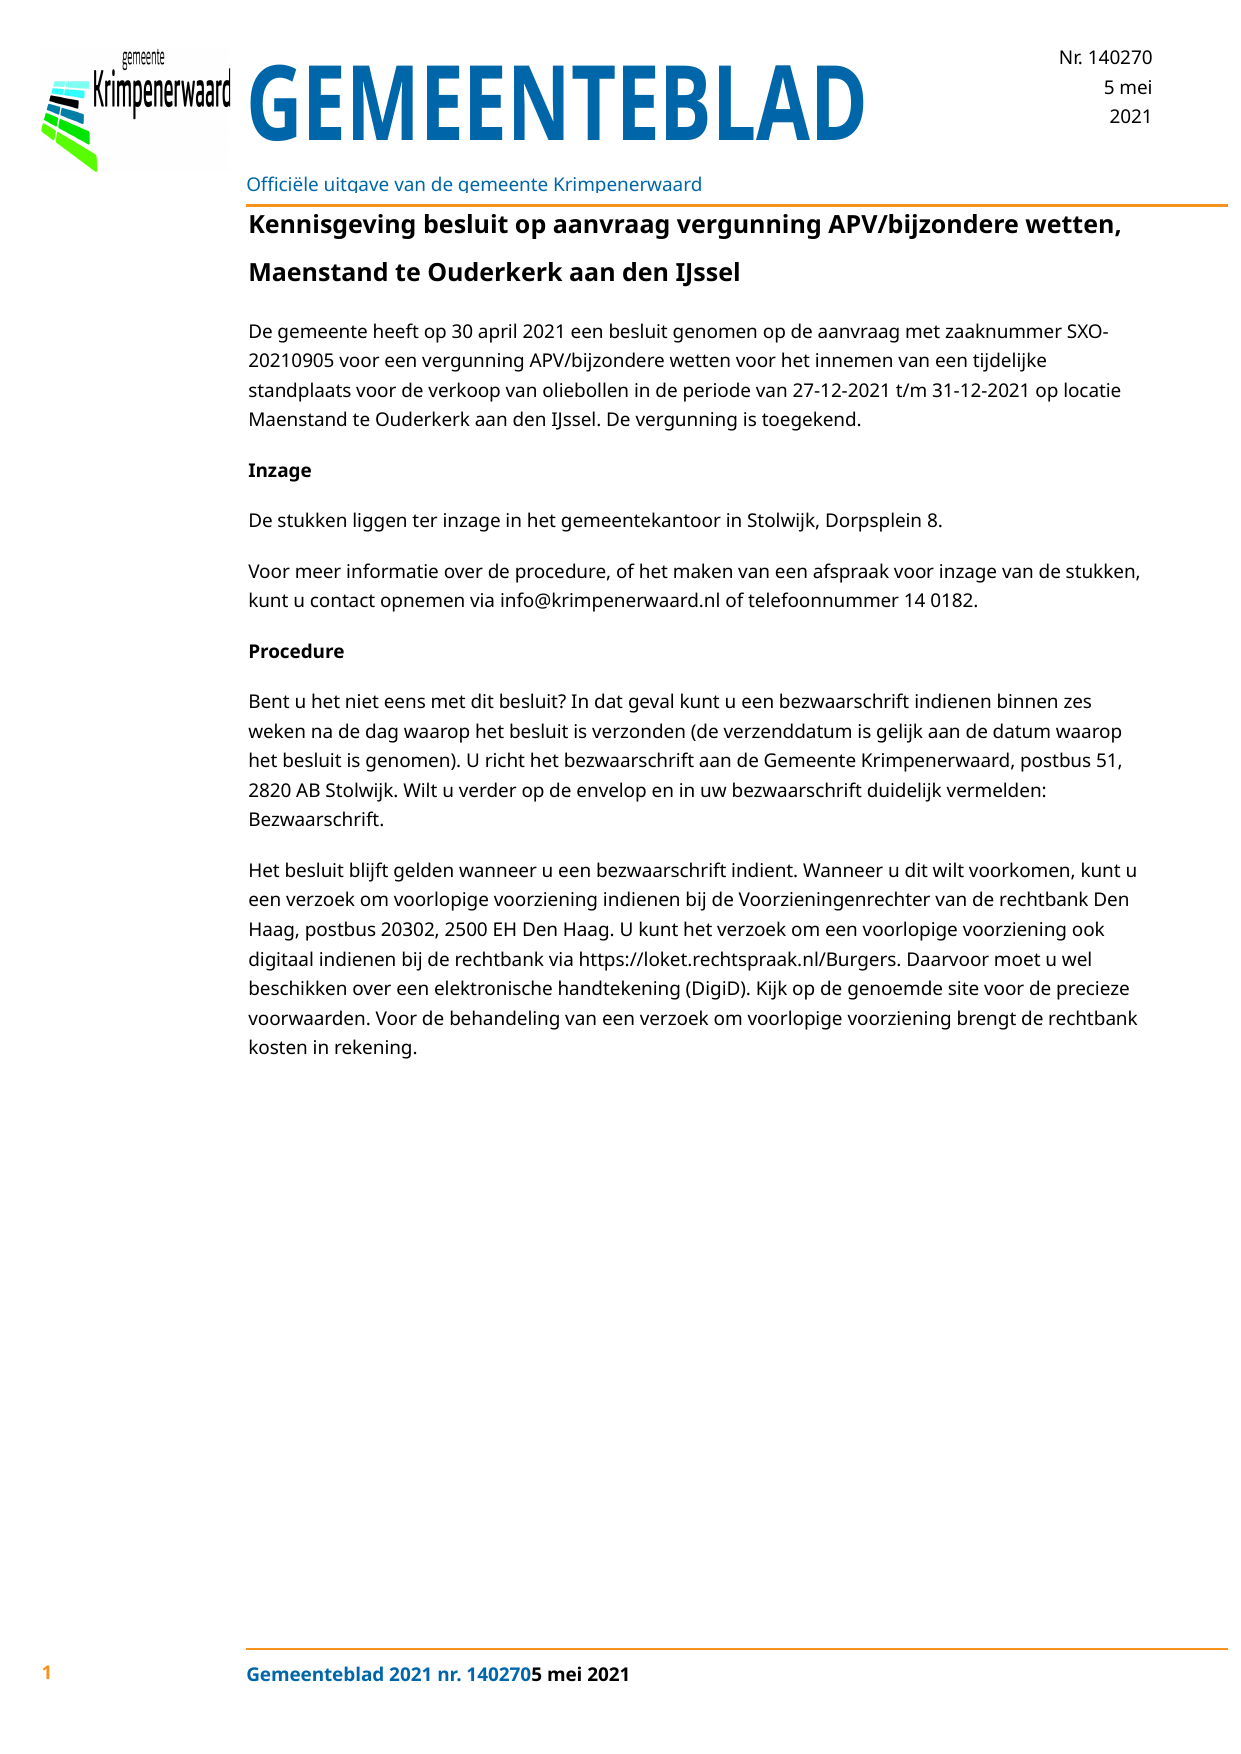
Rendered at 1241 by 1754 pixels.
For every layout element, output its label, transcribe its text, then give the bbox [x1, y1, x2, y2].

text De stukken liggen ter inzage in het gemeentekantoor in Stolwijk, Dorpsplein 8. [248, 507, 1152, 533]
text De gemeente heeft op 30 april 2021 een besluit genomen op de aanvraag met zaaknummer SXO-20210905 voor een vergunning APV/bijzondere wetten voor het innemen van een tijdelijke standplaats voor de verkoop van oliebollen in de periode van 27-12-2021 t/m 31-12-2021 op locatie Maenstand te Ouderkerk aan den IJssel. De vergunning is toegekend. [248, 318, 1152, 432]
text Het besluit blijft gelden wanneer u een bezwaarschrift indient. Wanneer u dit wilt voorkomen, kunt u een verzoek om voorlopige voorziening indienen bij de Voorzieningenrechter van de rechtbank Den Haag, postbus 20302, 2500 EH Den Haag. U kunt het verzoek om een voorlopige voorziening ook digitaal indienen bij de rechtbank via https://loket.rechtspraak.nl/Burgers. Daarvoor moet u wel beschikken over een elektronische handtekening (DigiD). Kijk op de genoemde site voor de precieze voorwaarden. Voor de behandeling van een verzoek om voorlopige voorziening brengt de rechtbank kosten in rekening. [248, 857, 1152, 1060]
picture [41, 47, 231, 172]
text Bent u het niet eens met dit besluit? In dat geval kunt u een bezwaarschrift indienen binnen zes weken na de dag waarop het besluit is verzonden (de verzenddatum is gelijk aan de datum waarop het besluit is genomen). U richt het bezwaarschrift aan de Gemeente Krimpenerwaard, postbus 51, 2820 AB Stolwijk. Wilt u verder op de envelop en in uw bezwaarschrift duidelijk vermelden: Bezwaarschrift. [248, 688, 1152, 832]
text Kennisgeving besluit op aanvraag vergunning APV/bijzondere wetten, Maenstand te Ouderkerk aan den IJssel [248, 207, 1152, 288]
text Voor meer informatie over de procedure, of het maken van een afspraak voor inzage van de stukken, kunt u contact opnemen via info@krimpenerwaard.nl of telefoonnummer 14 0182. [248, 558, 1152, 613]
text Procedure [248, 638, 1152, 664]
text Inzage [248, 457, 1152, 483]
